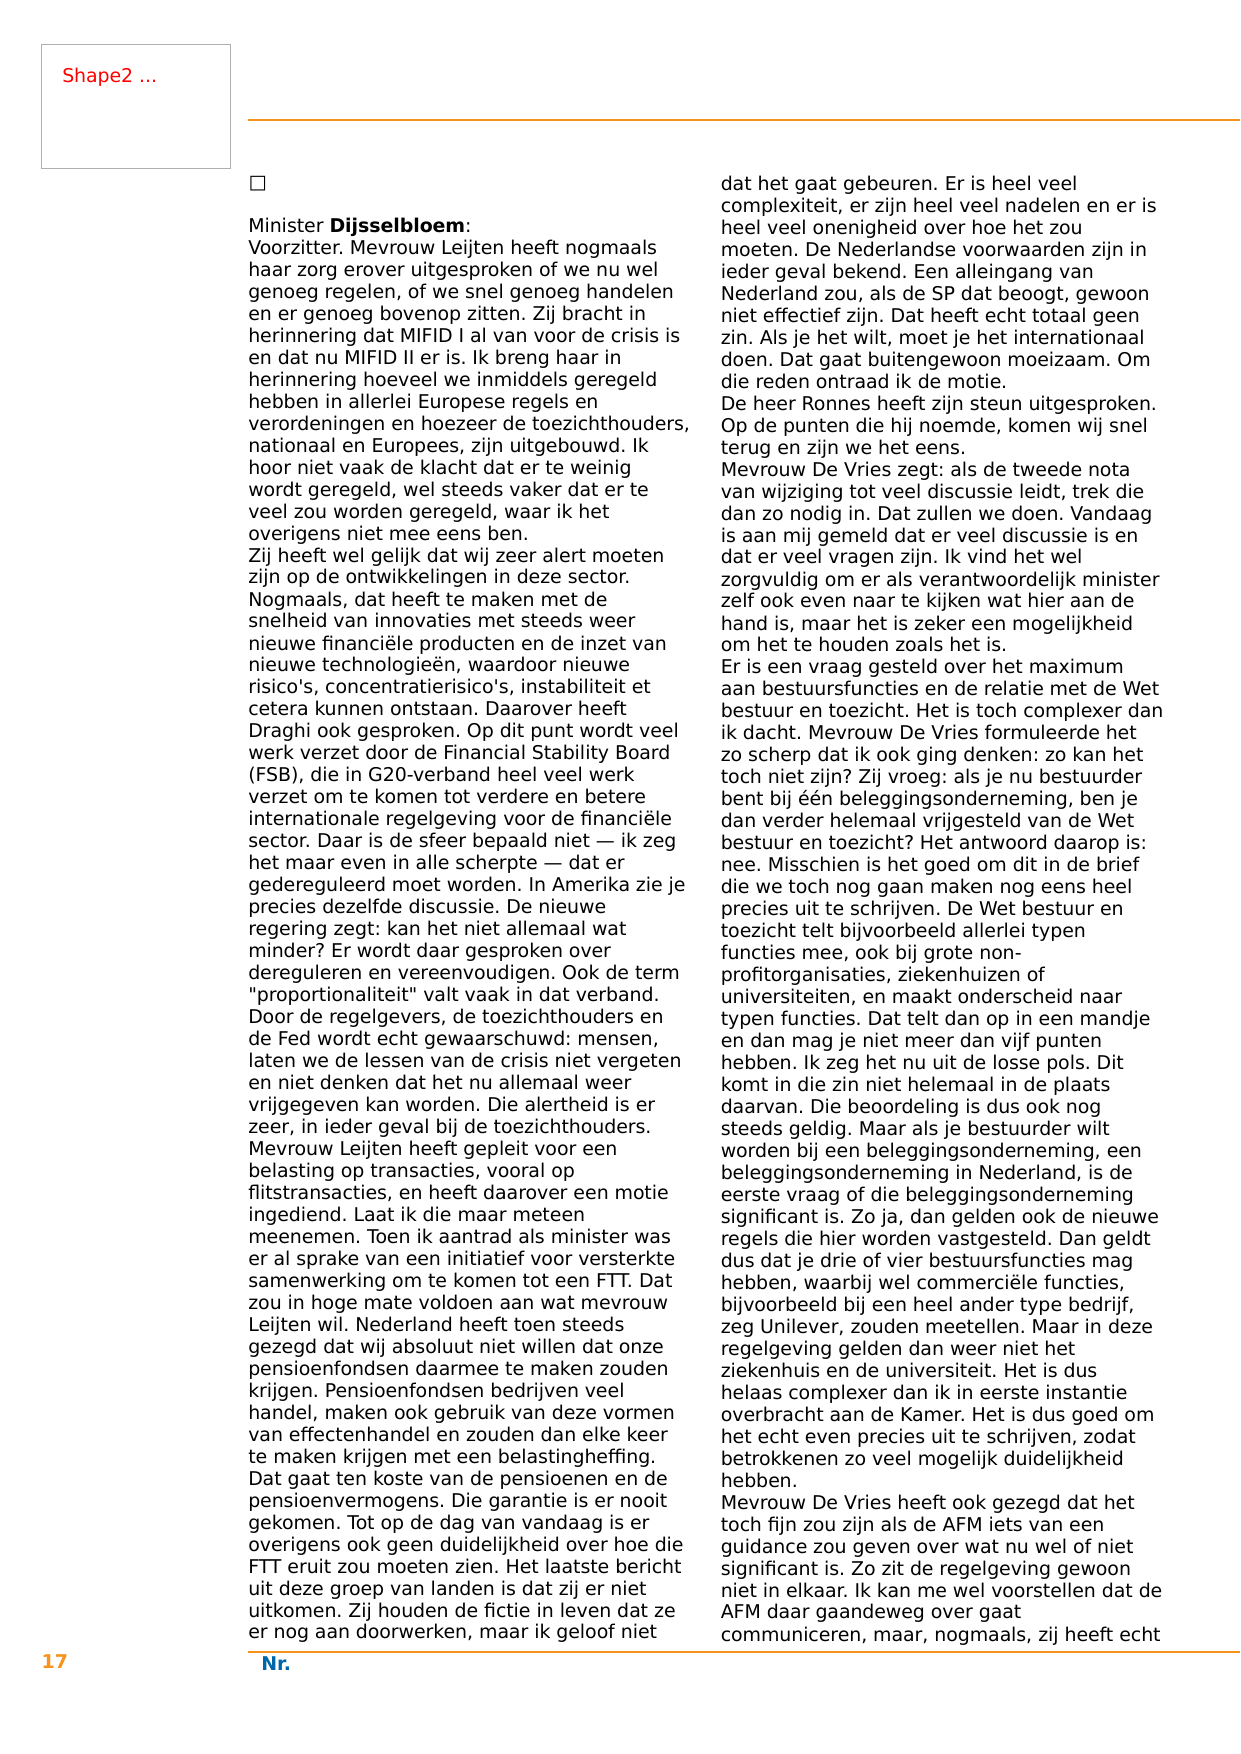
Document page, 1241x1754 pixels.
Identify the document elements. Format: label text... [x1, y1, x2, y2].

text Mevrouw De Vries heeft ook gezegd dat het toch fijn zou zijn als de AFM iets van een guidance zou geven over wat nu wel of niet significant is. Zo zit de regelgeving gewoon niet in elkaar. Ik kan me wel voorstellen dat de AFM daar gaandeweg over gaat communiceren, maar, nogmaals, zij heeft echt [721, 1492, 1163, 1645]
text dat het gaat gebeuren. Er is heel veel complexiteit, er zijn heel veel nadelen en er is heel veel onenigheid over hoe het zou moeten. De Nederlandse voorwaarden zijn in ieder geval bekend. Een alleingang van Nederland zou, als de SP dat beoogt, gewoon niet effectief zijn. Dat heeft echt totaal geen zin. Als je het wilt, moet je het internationaal doen. Dat gaat buitengewoon moeizaam. Om die reden ontraad ik de motie. [721, 173, 1163, 393]
text Zij heeft wel gelijk dat wij zeer alert moeten zijn op de ontwikkelingen in deze sector. Nogmaals, dat heeft te maken met de snelheid van innovaties met steeds weer nieuwe financiële producten en de inzet van nieuwe technologieën, waardoor nieuwe risico's, concentratierisico's, instabiliteit et cetera kunnen ontstaan. Daarover heeft Draghi ook gesproken. Op dit punt wordt veel werk verzet door de Financial Stability Board (FSB), die in G20-verband heel veel werk verzet om te komen tot verdere en betere internationale regelgeving voor de financiële sector. Daar is de sfeer bepaald niet — ik zeg het maar even in alle scherpte — dat er gedereguleerd moet worden. In Amerika zie je precies dezelfde discussie. De nieuwe regering zegt: kan het niet allemaal wat minder? Er wordt daar gesproken over dereguleren en vereenvoudigen. Ook de term "proportionaliteit" valt vaak in dat verband. Door de regelgevers, de toezichthouders en de Fed wordt echt gewaarschuwd: mensen, laten we de lessen van de crisis niet vergeten en niet denken dat het nu allemaal weer vrijgegeven kan worden. Die alertheid is er zeer, in ieder geval bij de toezichthouders. [248, 544, 691, 1138]
text Mevrouw Leijten heeft gepleit voor een belasting op transacties, vooral op flitstransacties, en heeft daarover een motie ingediend. Laat ik die maar meteen meenemen. Toen ik aantrad als minister was er al sprake van een initiatief voor versterkte samenwerking om te komen tot een FTT. Dat zou in hoge mate voldoen aan wat mevrouw Leijten wil. Nederland heeft toen steeds gezegd dat wij absoluut niet willen dat onze pensioenfondsen daarmee te maken zouden krijgen. Pensioenfondsen bedrijven veel handel, maken ook gebruik van deze vormen van effectenhandel en zouden dan elke keer te maken krijgen met een belastingheffing. Dat gaat ten koste van de pensioenen en de pensioenvermogens. Die garantie is er nooit gekomen. Tot op de dag van vandaag is er overigens ook geen duidelijkheid over hoe die FTT eruit zou moeten zien. Het laatste bericht uit deze groep van landen is dat zij er niet uitkomen. Zij houden de fictie in leven dat ze er nog aan doorwerken, maar ik geloof niet [248, 1138, 691, 1643]
text ⬜ [248, 173, 691, 195]
text Voorzitter. Mevrouw Leijten heeft nogmaals haar zorg erover uitgesproken of we nu wel genoeg regelen, of we snel genoeg handelen en er genoeg bovenop zitten. Zij bracht in herinnering dat MIFID I al van voor de crisis is en dat nu MIFID II er is. Ik breng haar in herinnering hoeveel we inmiddels geregeld hebben in allerlei Europese regels en verordeningen en hoezeer de toezichthouders, nationaal en Europees, zijn uitgebouwd. Ik hoor niet vaak de klacht dat er te weinig wordt geregeld, wel steeds vaker dat er te veel zou worden geregeld, waar ik het overigens niet mee eens ben. [248, 237, 691, 544]
text De heer Ronnes heeft zijn steun uitgesproken. Op de punten die hij noemde, komen wij snel terug en zijn we het eens. [721, 393, 1163, 458]
text Er is een vraag gesteld over het maximum aan bestuursfuncties en de relatie met de Wet bestuur en toezicht. Het is toch complexer dan ik dacht. Mevrouw De Vries formuleerde het zo scherp dat ik ook ging denken: zo kan het toch niet zijn? Zij vroeg: als je nu bestuurder bent bij één beleggingsonderneming, ben je dan verder helemaal vrijgesteld van de Wet bestuur en toezicht? Het antwoord daarop is: nee. Misschien is het goed om dit in de brief die we toch nog gaan maken nog eens heel precies uit te schrijven. De Wet bestuur en toezicht telt bijvoorbeeld allerlei typen functies mee, ook bij grote non-profitorganisaties, ziekenhuizen of universiteiten, en maakt onderscheid naar typen functies. Dat telt dan op in een mandje en dan mag je niet meer dan vijf punten hebben. Ik zeg het nu uit de losse pols. Dit komt in die zin niet helemaal in de plaats daarvan. Die beoordeling is dus ook nog steeds geldig. Maar als je bestuurder wilt worden bij een beleggingsonderneming, een beleggingsonderneming in Nederland, is de eerste vraag of die beleggingsonderneming significant is. Zo ja, dan gelden ook de nieuwe regels die hier worden vastgesteld. Dan geldt dus dat je drie of vier bestuursfuncties mag hebben, waarbij wel commerciële functies, bijvoorbeeld bij een heel ander type bedrijf, zeg Unilever, zouden meetellen. Maar in deze regelgeving gelden dan weer niet het ziekenhuis en de universiteit. Het is dus helaas complexer dan ik in eerste instantie overbracht aan de Kamer. Het is dus goed om het echt even precies uit te schrijven, zodat betrokkenen zo veel mogelijk duidelijkheid hebben. [721, 656, 1163, 1492]
text Minister Dijsselbloem: [248, 215, 691, 237]
text Mevrouw De Vries zegt: als de tweede nota van wijziging tot veel discussie leidt, trek die dan zo nodig in. Dat zullen we doen. Vandaag is aan mij gemeld dat er veel discussie is en dat er veel vragen zijn. Ik vind het wel zorgvuldig om er als verantwoordelijk minister zelf ook even naar te kijken wat hier aan de hand is, maar het is zeker een mogelijkheid om het te houden zoals het is. [721, 458, 1163, 656]
